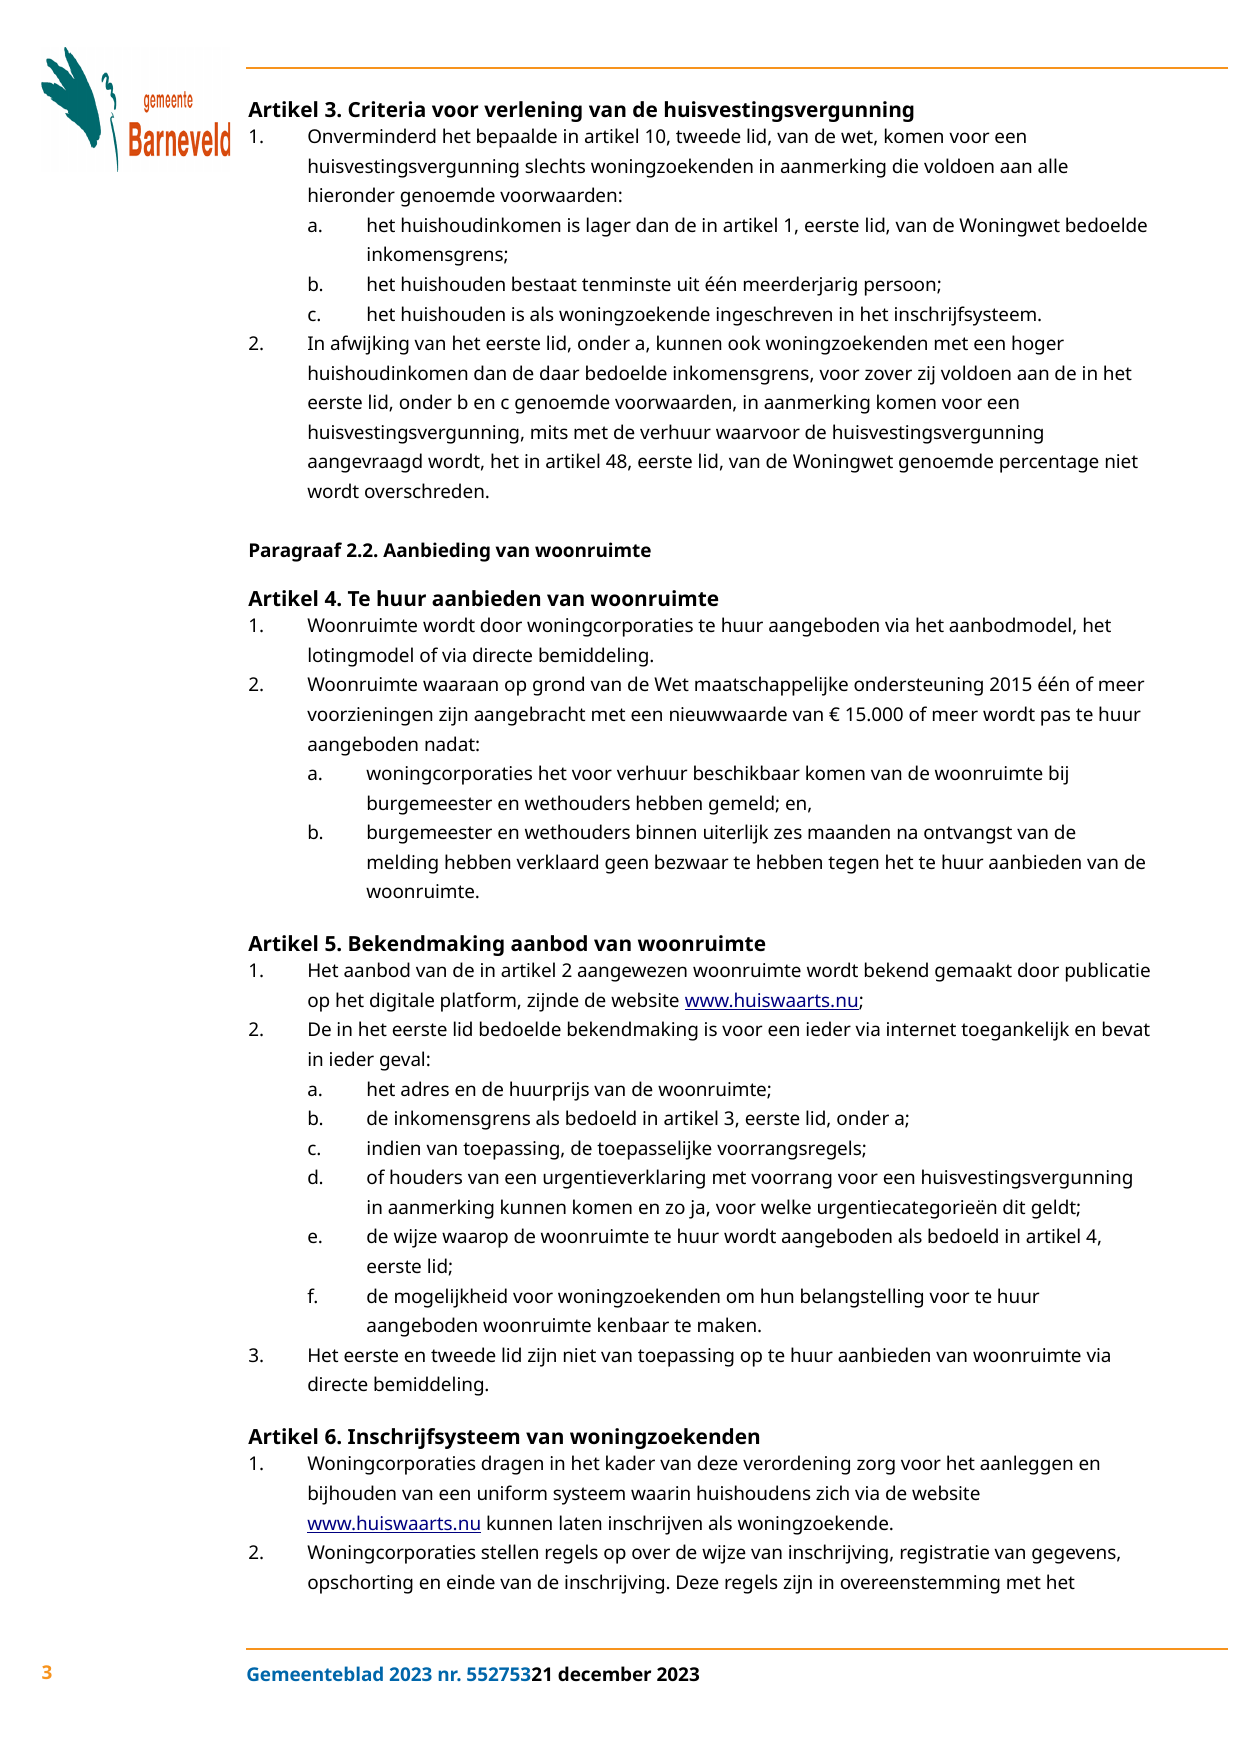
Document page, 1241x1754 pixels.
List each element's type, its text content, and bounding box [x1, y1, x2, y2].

list In afwijking van het eerste lid, onder a, kunnen ook woningzoekenden met een hoger huishoudinkomen dan de daar bedoelde inkomensgrens, voor zover zij voldoen aan de in het eerste lid, onder b en c genoemde voorwaarden, in aanmerking komen voor een huisvestingsvergunning, mits met de verhuur waarvoor de huisvestingsvergunning aangevraagd wordt, het in artikel 48, eerste lid, van de Woningwet genoemde percentage niet wordt overschreden. [248, 330, 1152, 504]
list Woonruimte waaraan op grond van de Wet maatschappelijke ondersteuning 2015 één of meer voorzieningen zijn aangebracht met een nieuwwaarde van € 15.000 of meer wordt pas te huur aangeboden nadat: [248, 672, 1152, 756]
list De in het eerste lid bedoelde bekendmaking is voor een ieder via internet toegankelijk en bevat in ieder geval: [248, 1017, 1152, 1072]
list de inkomensgrens als bedoeld in artikel 3, eerste lid, onder a; [307, 1105, 1152, 1131]
list de wijze waarop de woonruimte te huur wordt aangeboden als bedoeld in artikel 4, eerste lid; [307, 1224, 1152, 1279]
list het huishoudinkomen is lager dan de in artikel 1, eerste lid, van de Woningwet bedoelde inkomensgrens; [307, 212, 1152, 267]
list Woonruimte wordt door woningcorporaties te huur aangeboden via het aanbodmodel, het lotingmodel of via directe bemiddeling. [248, 612, 1152, 668]
list de mogelijkheid voor woningzoekenden om hun belangstelling voor te huur aangeboden woonruimte kenbaar te maken. [307, 1283, 1152, 1338]
list Het eerste en tweede lid zijn niet van toepassing op te huur aanbieden van woonruimte via directe bemiddeling. [248, 1342, 1152, 1397]
list of houders van een urgentieverklaring met voorrang voor een huisvestingsvergunning in aanmerking kunnen komen en zo ja, voor welke urgentiecategorieën dit geldt; [307, 1164, 1152, 1220]
text Artikel 6. Inschrijfsysteem van woningzoekenden [248, 1422, 1152, 1451]
list Het aanbod van de in artikel 2 aangewezen woonruimte wordt bekend gemaakt door publicatie op het digitale platform, zijnde de website www.huiswaarts.nu; [248, 957, 1152, 1013]
list Woningcorporaties dragen in het kader van deze verordening zorg voor het aanleggen en bijhouden van een uniform systeem waarin huishoudens zich via de website www.huiswaarts.nu kunnen laten inschrijven als woningzoekende. [248, 1451, 1152, 1535]
list woningcorporaties het voor verhuur beschikbaar komen van de woonruimte bij burgemeester en wethouders hebben gemeld; en, [307, 760, 1152, 816]
text Artikel 4. Te huur aanbieden van woonruimte [248, 584, 1152, 612]
list het adres en de huurprijs van de woonruimte; [307, 1076, 1152, 1102]
text Paragraaf 2.2. Aanbieding van woonruimte [248, 537, 1152, 563]
list burgemeester en wethouders binnen uiterlijk zes maanden na ontvangst van de melding hebben verklaard geen bezwaar te hebben tegen het te huur aanbieden van de woonruimte. [307, 819, 1152, 904]
text Artikel 5. Bekendmaking aanbod van woonruimte [248, 929, 1152, 957]
picture [41, 47, 231, 172]
text Artikel 3. Criteria voor verlening van de huisvestingsvergunning [248, 95, 1152, 123]
list Onverminderd het bepaalde in artikel 10, tweede lid, van de wet, komen voor een huisvestingsvergunning slechts woningzoekenden in aanmerking die voldoen aan alle hieronder genoemde voorwaarden: [248, 123, 1152, 208]
list indien van toepassing, de toepasselijke voorrangsregels; [307, 1135, 1152, 1161]
list het huishouden is als woningzoekende ingeschreven in het inschrijfsysteem. [307, 301, 1152, 326]
list Woningcorporaties stellen regels op over de wijze van inschrijving, registratie van gegevens, opschorting en einde van de inschrijving. Deze regels zijn in overeenstemming met het [248, 1539, 1152, 1594]
list het huishouden bestaat tenminste uit één meerderjarig persoon; [307, 271, 1152, 297]
